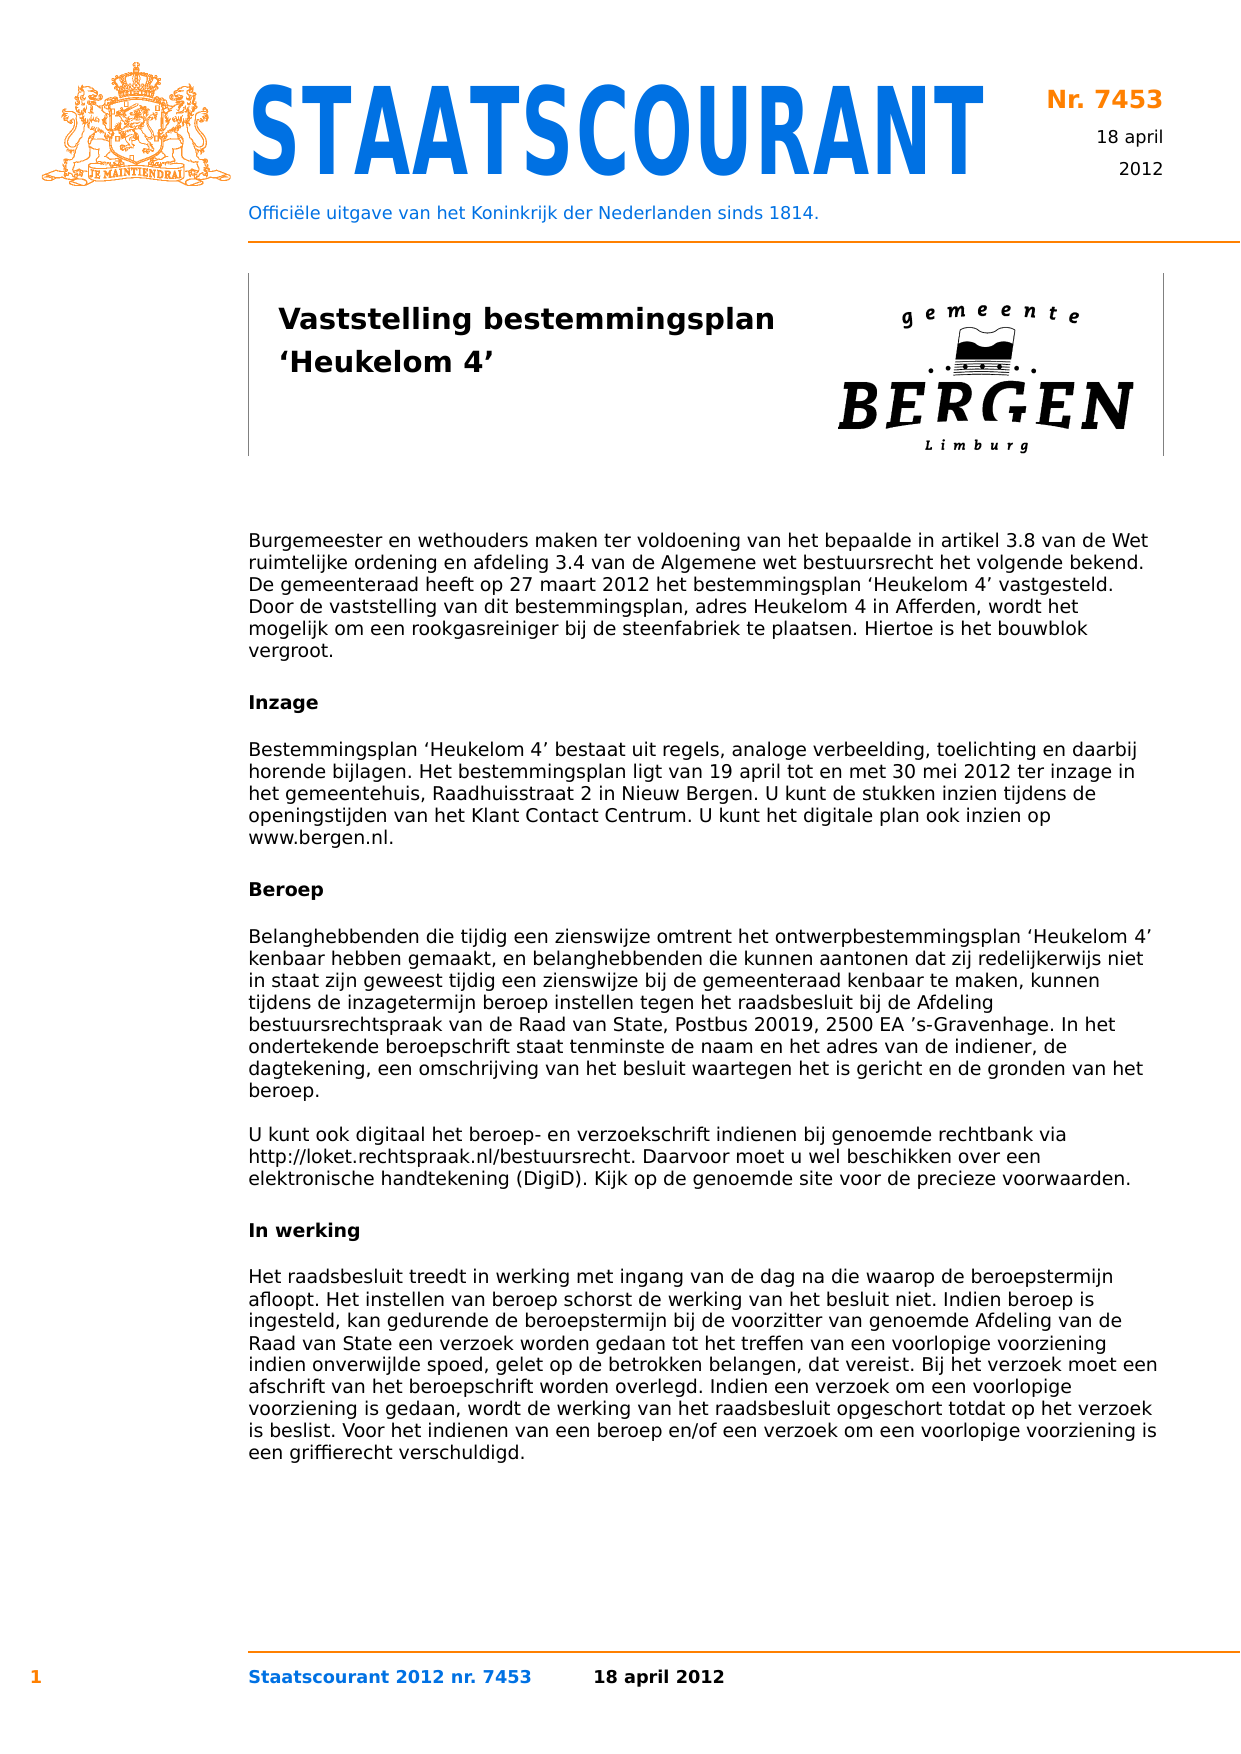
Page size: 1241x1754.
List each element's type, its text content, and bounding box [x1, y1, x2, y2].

table_header STAATSCOURANT [248, 62, 998, 203]
table_cell 18 april [998, 121, 1240, 153]
table_cell 2012 [998, 153, 1240, 203]
text Burgemeester en wethouders maken ter voldoening van het bepaalde in artikel 3.8 van de Wet ruimtelijke ordening en afdeling 3.4 van de Algemene wet bestuursrecht het volgende bekend. De gemeenteraad heeft op 27 maart 2012 het bestemmingsplan ‘Heukelom 4’ vastgesteld. Door de vaststelling van dit bestemmingsplan, adres Heukelom 4 in Afferden, wordt het mogelijk om een rookgasreiniger bij de steenfabriek te plaatsen. Hiertoe is het bouwblok vergroot. [248, 530, 1163, 662]
text Bestemmingsplan ‘Heukelom 4’ bestaat uit regels, analoge verbeelding, toelichting en daarbij horende bijlagen. Het bestemmingsplan ligt van 19 april tot en met 30 mei 2012 ter inzage in het gemeentehuis, Raadhuisstraat 2 in Nieuw Bergen. U kunt de stukken inzien tijdens de openingstijden van het Klant Contact Centrum. U kunt het digitale plan ook inzien op www.bergen.nl. [248, 739, 1163, 849]
table_header Nr. 7453 [998, 62, 1240, 121]
text Het raadsbesluit treedt in werking met ingang van de dag na die waarop de beroepstermijn afloopt. Het instellen van beroep schorst de werking van het besluit niet. Indien beroep is ingesteld, kan gedurende de beroepstermijn bij de voorzitter van genoemde Afdeling van de Raad van State een verzoek worden gedaan tot het treffen van een voorlopige voorziening indien onverwijlde spoed, gelet op de betrokken belangen, dat vereist. Bij het verzoek moet een afschrift van het beroepschrift worden overlegd. Indien een verzoek om een voorlopige voorziening is gedaan, wordt de werking van het raadsbesluit opgeschort totdat op het verzoek is beslist. Voor het indienen van een beroep en/of een verzoek om een voorlopige voorziening is een griffierecht verschuldigd. [248, 1266, 1163, 1464]
subtitle Vaststelling bestemmingsplan ‘Heukelom 4’ [249, 273, 1163, 456]
subtitle In werking [248, 1219, 1163, 1241]
subtitle Beroep [248, 879, 1163, 901]
text Belanghebbenden die tijdig een zienswijze omtrent het ontwerpbestemmingsplan ‘Heukelom 4’ kenbaar hebben gemaakt, en belanghebbenden die kunnen aantonen dat zij redelijkerwijs niet in staat zijn geweest tijdig een zienswijze bij de gemeenteraad kenbaar te maken, kunnen tijdens de inzagetermijn beroep instellen tegen het raadsbesluit bij de Afdeling bestuursrechtspraak van de Raad van State, Postbus 20019, 2500 EA ’s-Gravenhage. In het ondertekende beroepschrift staat tenminste de naam en het adres van de indiener, de dagtekening, een omschrijving van het besluit waartegen het is gericht en de gronden van het beroep. [248, 926, 1163, 1102]
table_cell Officiële uitgave van het Koninkrijk der Nederlanden sinds 1814. [248, 203, 1240, 241]
subtitle Inzage [248, 692, 1163, 714]
table_header [25, 62, 248, 241]
picture [41, 62, 231, 186]
picture [838, 302, 1134, 456]
text U kunt ook digitaal het beroep- en verzoekschrift indienen bij genoemde rechtbank via http://loket.rechtspraak.nl/bestuursrecht. Daarvoor moet u wel beschikken over een elektronische handtekening (DigiD). Kijk op de genoemde site voor de precieze voorwaarden. [248, 1123, 1163, 1189]
